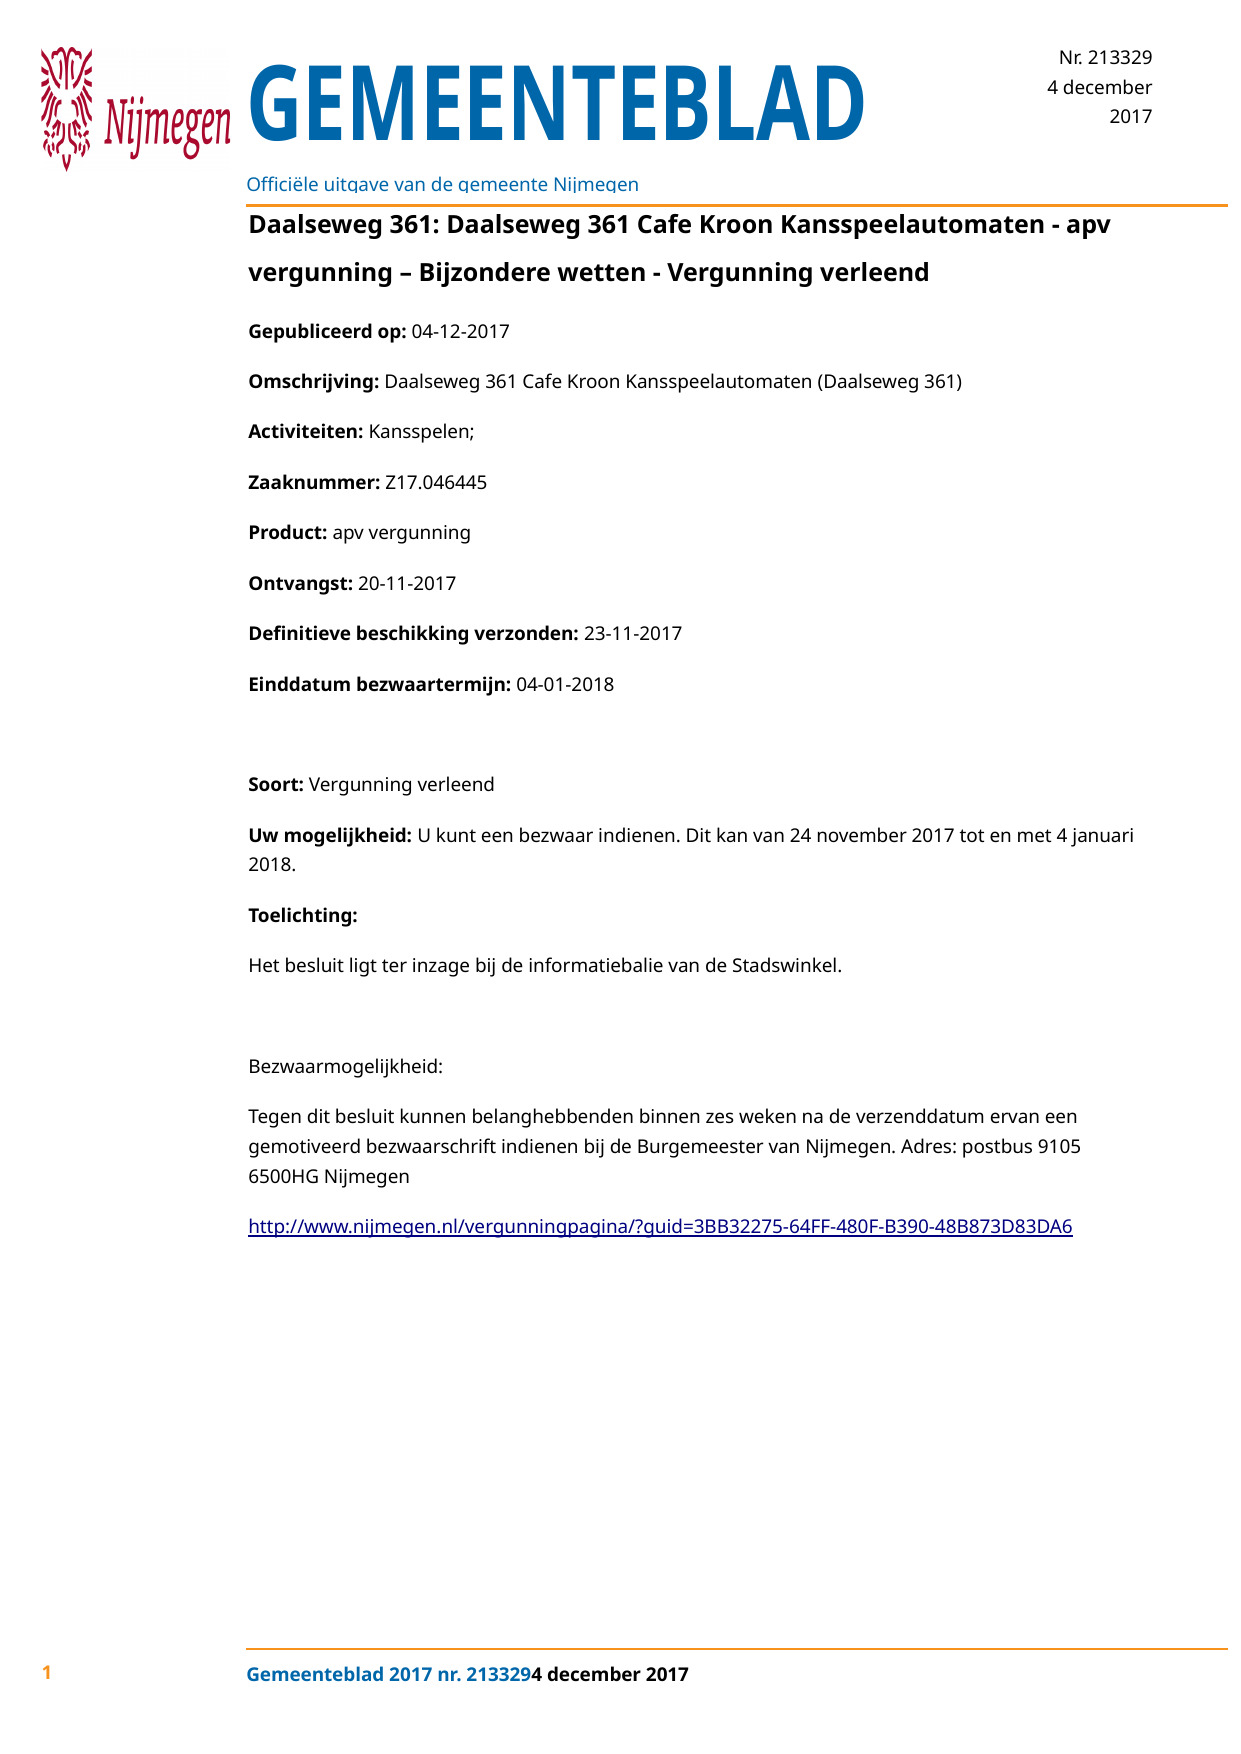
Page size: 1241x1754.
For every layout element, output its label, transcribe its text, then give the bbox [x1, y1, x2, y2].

text Gepubliceerd op: 04-12-2017 [248, 318, 1152, 344]
text Einddatum bezwaartermijn: 04-01-2018 [248, 671, 1152, 697]
text Zaaknummer: Z17.046445 [248, 469, 1152, 495]
text Product: apv vergunning [248, 519, 1152, 545]
text Activiteiten: Kansspelen; [248, 419, 1152, 444]
text Daalseweg 361: Daalseweg 361 Cafe Kroon Kansspeelautomaten - apv vergunning – Bijzondere wetten - Vergunning verleend [248, 207, 1152, 288]
text Omschrijving: Daalseweg 361 Cafe Kroon Kansspeelautomaten (Daalseweg 361) [248, 368, 1152, 394]
text Ontvangst: 20-11-2017 [248, 570, 1152, 596]
text Bezwaarmogelijkheid: [248, 1053, 1152, 1079]
text Definitieve beschikking verzonden: 23-11-2017 [248, 620, 1152, 646]
text Tegen dit besluit kunnen belanghebbenden binnen zes weken na de verzenddatum ervan een gemotiveerd bezwaarschrift indienen bij de Burgemeester van Nijmegen. Adres: postbus 9105 6500HG Nijmegen [248, 1104, 1152, 1189]
text Toelichting: [248, 902, 1152, 928]
text Soort: Vergunning verleend [248, 772, 1152, 797]
text http://www.nijmegen.nl/vergunningpagina/?guid=3BB32275-64FF-480F-B390-48B873D83DA6 [248, 1213, 1152, 1239]
text Uw mogelijkheid: U kunt een bezwaar indienen. Dit kan van 24 november 2017 tot en met 4 januari 2018. [248, 822, 1152, 877]
picture [41, 47, 231, 172]
text Het besluit ligt ter inzage bij de informatiebalie van de Stadswinkel. [248, 952, 1152, 978]
